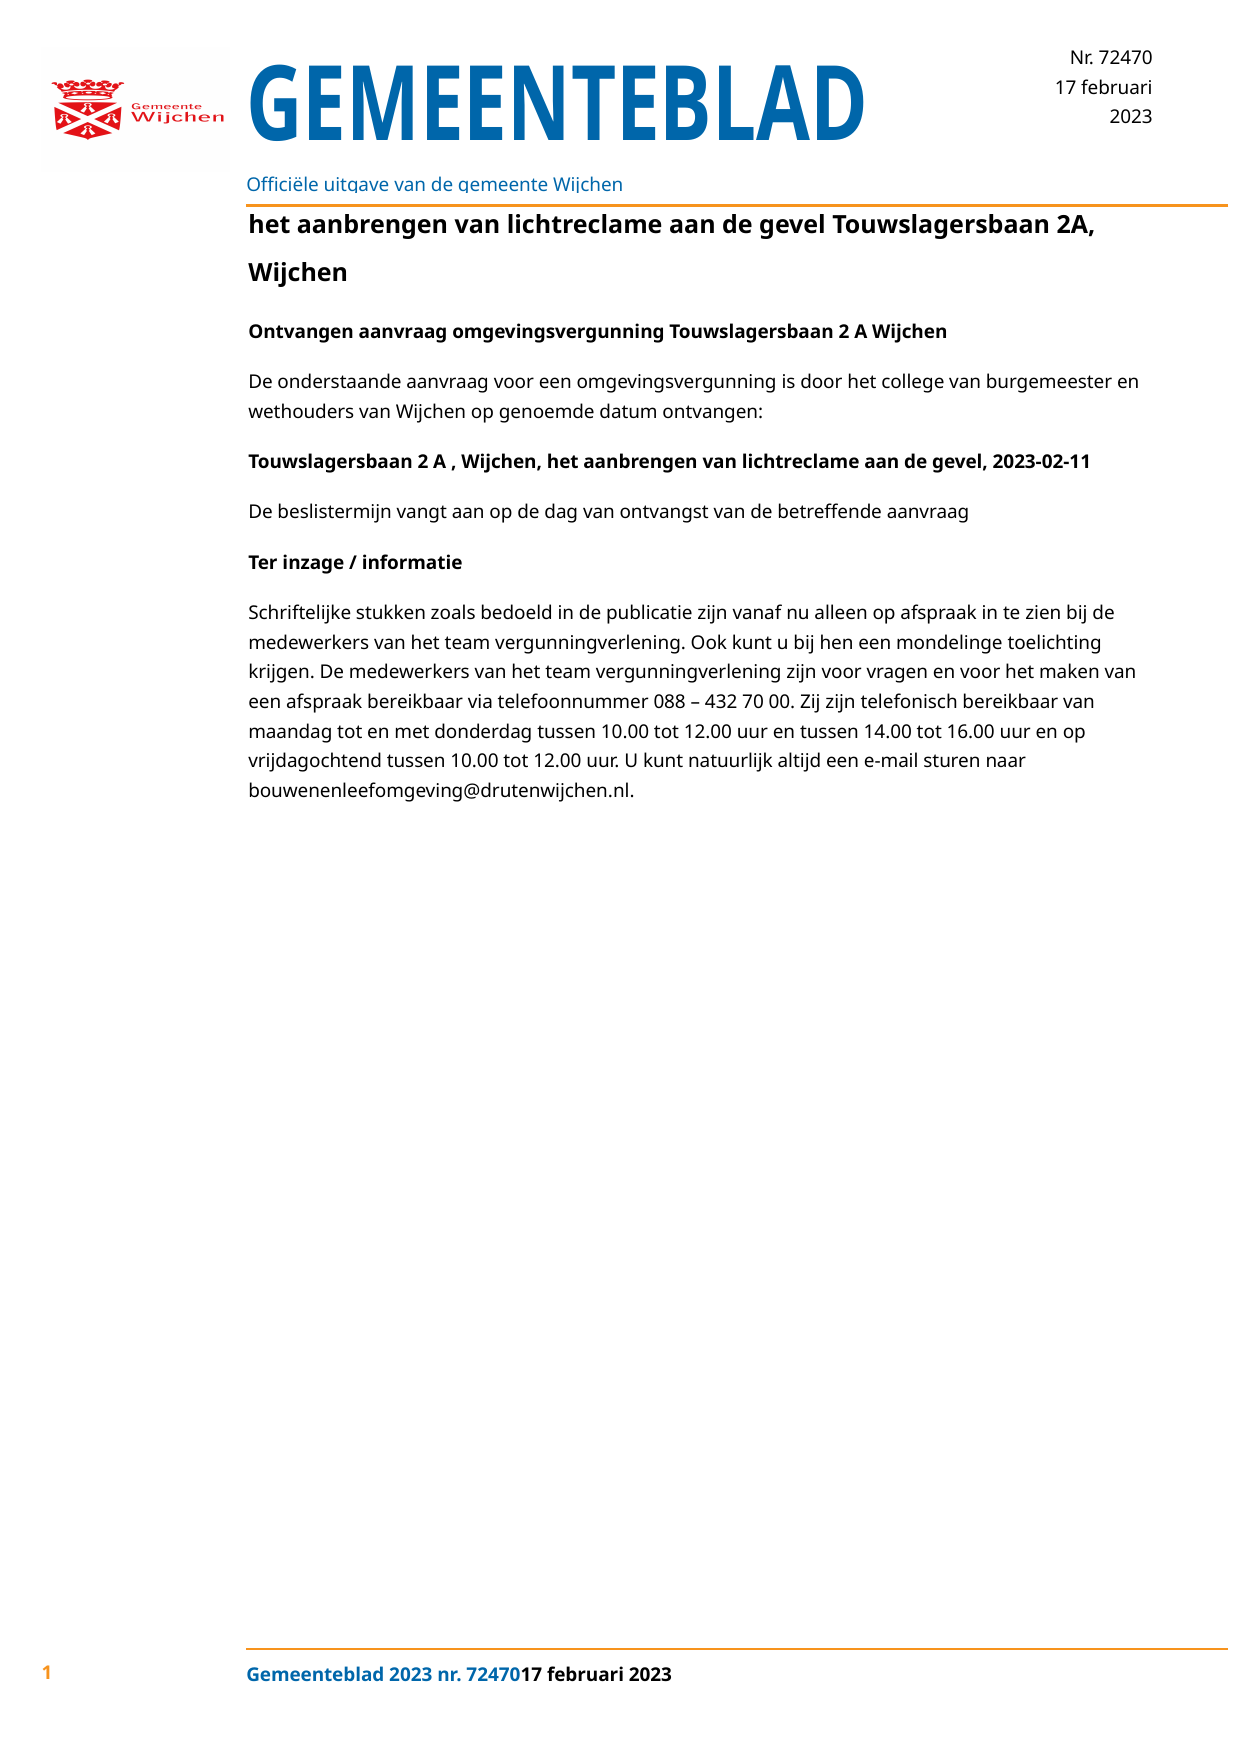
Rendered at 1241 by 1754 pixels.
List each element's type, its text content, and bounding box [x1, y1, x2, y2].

text Ter inzage / informatie [248, 549, 1152, 575]
text De beslistermijn vangt aan op de dag van ontvangst van de betreffende aanvraag [248, 499, 1152, 524]
picture [41, 47, 231, 172]
text het aanbrengen van lichtreclame aan de gevel Touwslagersbaan 2A, Wijchen [248, 207, 1152, 288]
text Touwslagersbaan 2 A , Wijchen, het aanbrengen van lichtreclame aan de gevel, 2023-02-11 [248, 448, 1152, 474]
text De onderstaande aanvraag voor een omgevingsvergunning is door het college van burgemeester en wethouders van Wijchen op genoemde datum ontvangen: [248, 368, 1152, 424]
text Schriftelijke stukken zoals bedoeld in de publicatie zijn vanaf nu alleen op afspraak in te zien bij de medewerkers van het team vergunningverlening. Ook kunt u bij hen een mondelinge toelichting krijgen. De medewerkers van het team vergunningverlening zijn voor vragen en voor het maken van een afspraak bereikbaar via telefoonnummer 088 – 432 70 00. Zij zijn telefonisch bereikbaar van maandag tot en met donderdag tussen 10.00 tot 12.00 uur en tussen 14.00 tot 16.00 uur en op vrijdagochtend tussen 10.00 tot 12.00 uur. U kunt natuurlijk altijd een e-mail sturen naar bouwenenleefomgeving@drutenwijchen.nl. [248, 599, 1152, 803]
text Ontvangen aanvraag omgevingsvergunning Touwslagersbaan 2 A Wijchen [248, 318, 1152, 344]
